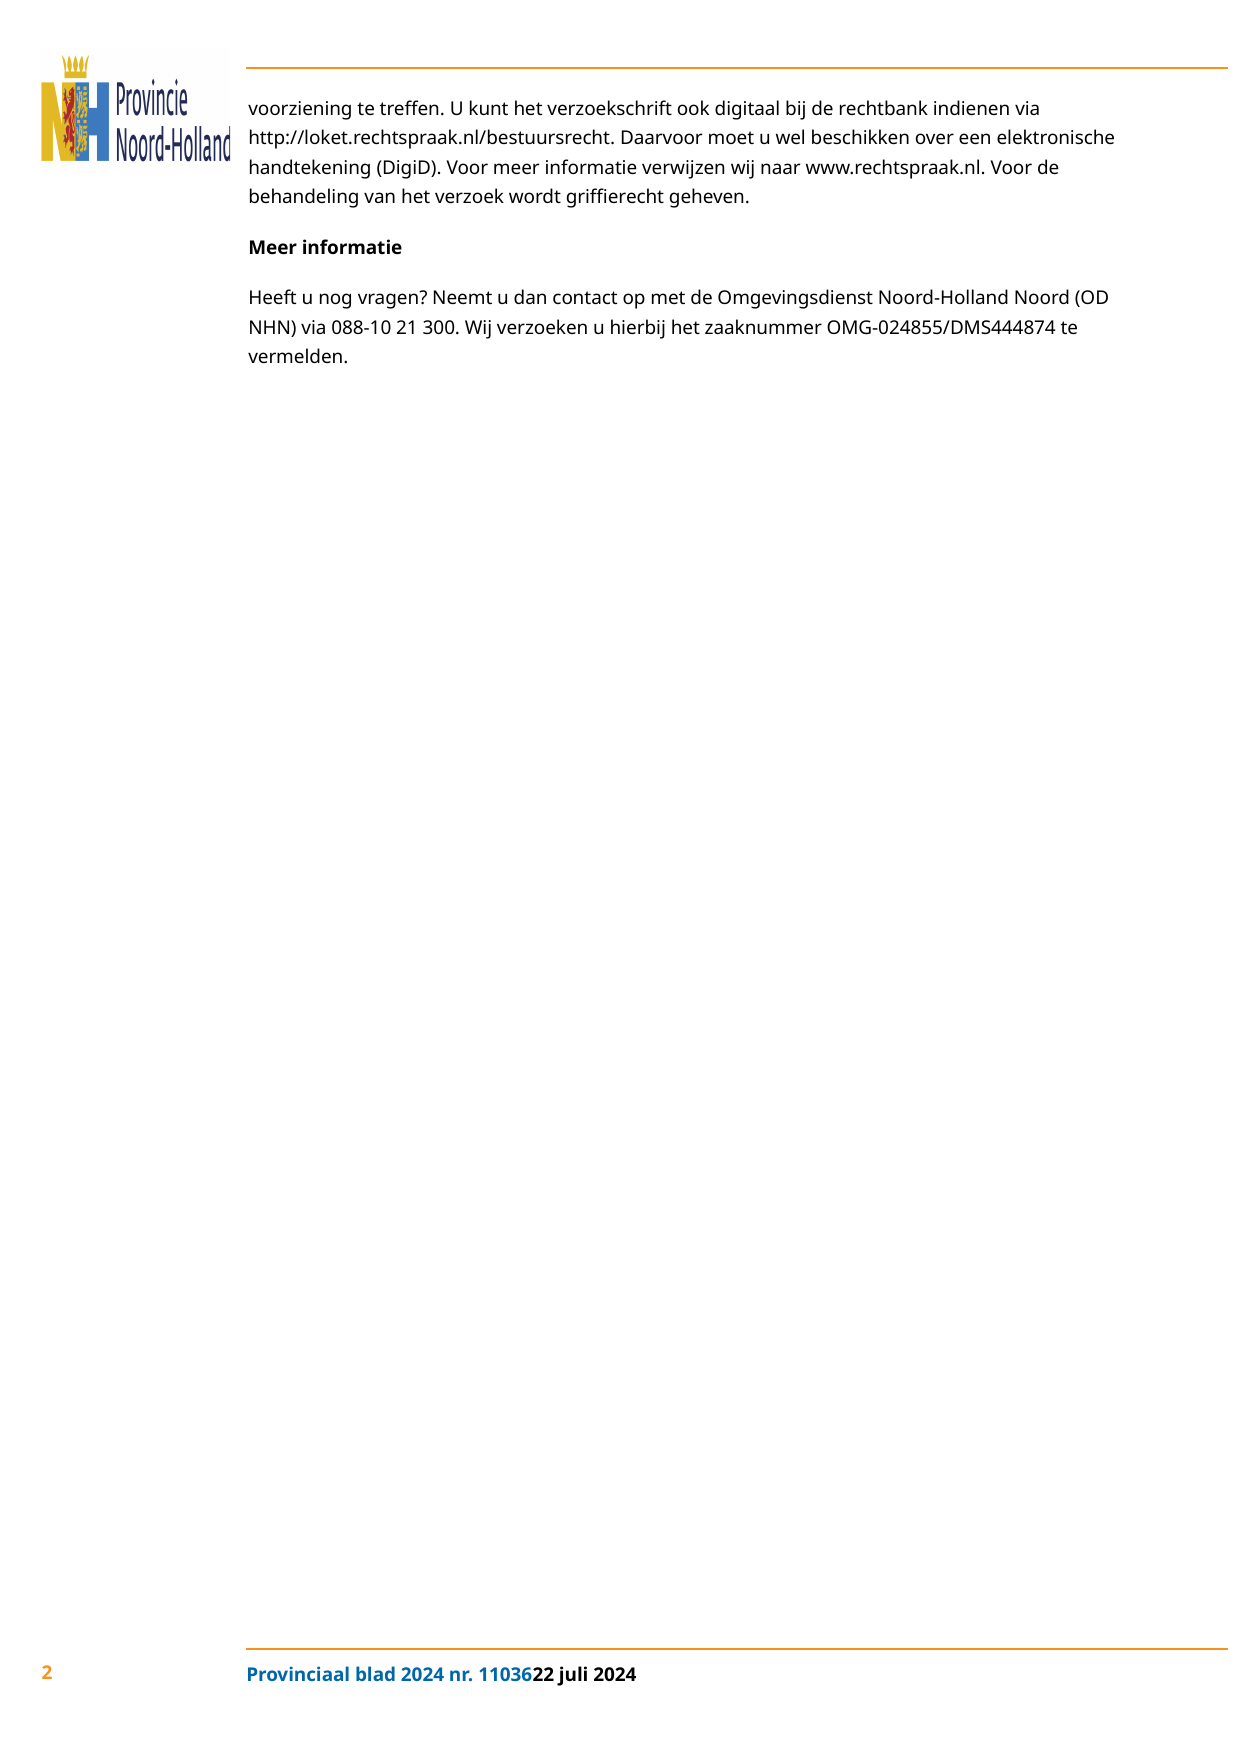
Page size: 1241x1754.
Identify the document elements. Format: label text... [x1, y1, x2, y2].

text Heeft u nog vragen? Neemt u dan contact op met de Omgevingsdienst Noord-Holland Noord (OD NHN) via 088-10 21 300. Wij verzoeken u hierbij het zaaknummer OMG-024855/DMS444874 te vermelden. [248, 284, 1152, 369]
picture [41, 47, 231, 172]
text Meer informatie [248, 234, 1152, 260]
text voorziening te treffen. U kunt het verzoekschrift ook digitaal bij de rechtbank indienen via http://loket.rechtspraak.nl/bestuursrecht. Daarvoor moet u wel beschikken over een elektronische handtekening (DigiD). Voor meer informatie verwijzen wij naar www.rechtspraak.nl. Voor de behandeling van het verzoek wordt griffierecht geheven. [248, 95, 1152, 209]
